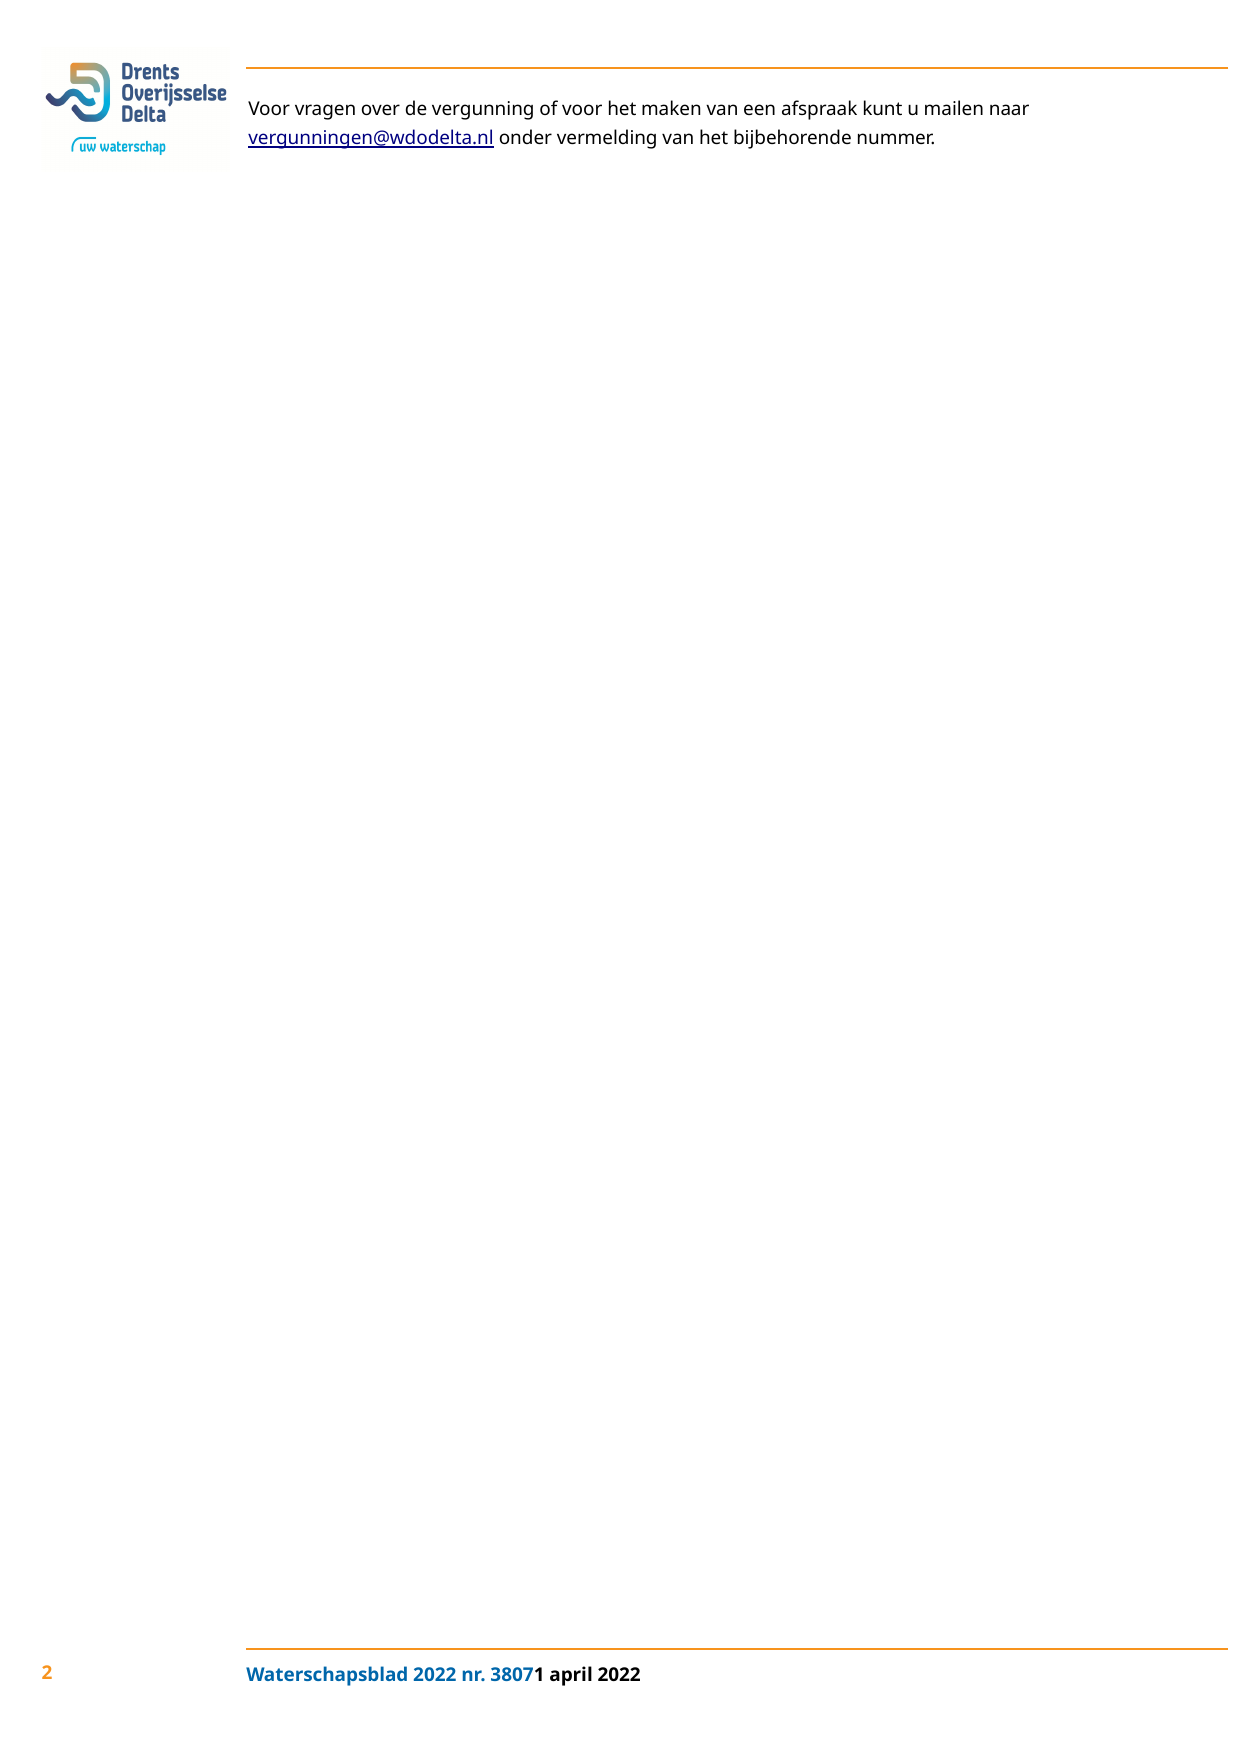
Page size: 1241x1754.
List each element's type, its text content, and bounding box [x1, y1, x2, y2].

text Voor vragen over de vergunning of voor het maken van een afspraak kunt u mailen naar vergunningen@wdodelta.nl onder vermelding van het bijbehorende nummer. [248, 95, 1152, 150]
picture [41, 47, 231, 172]
